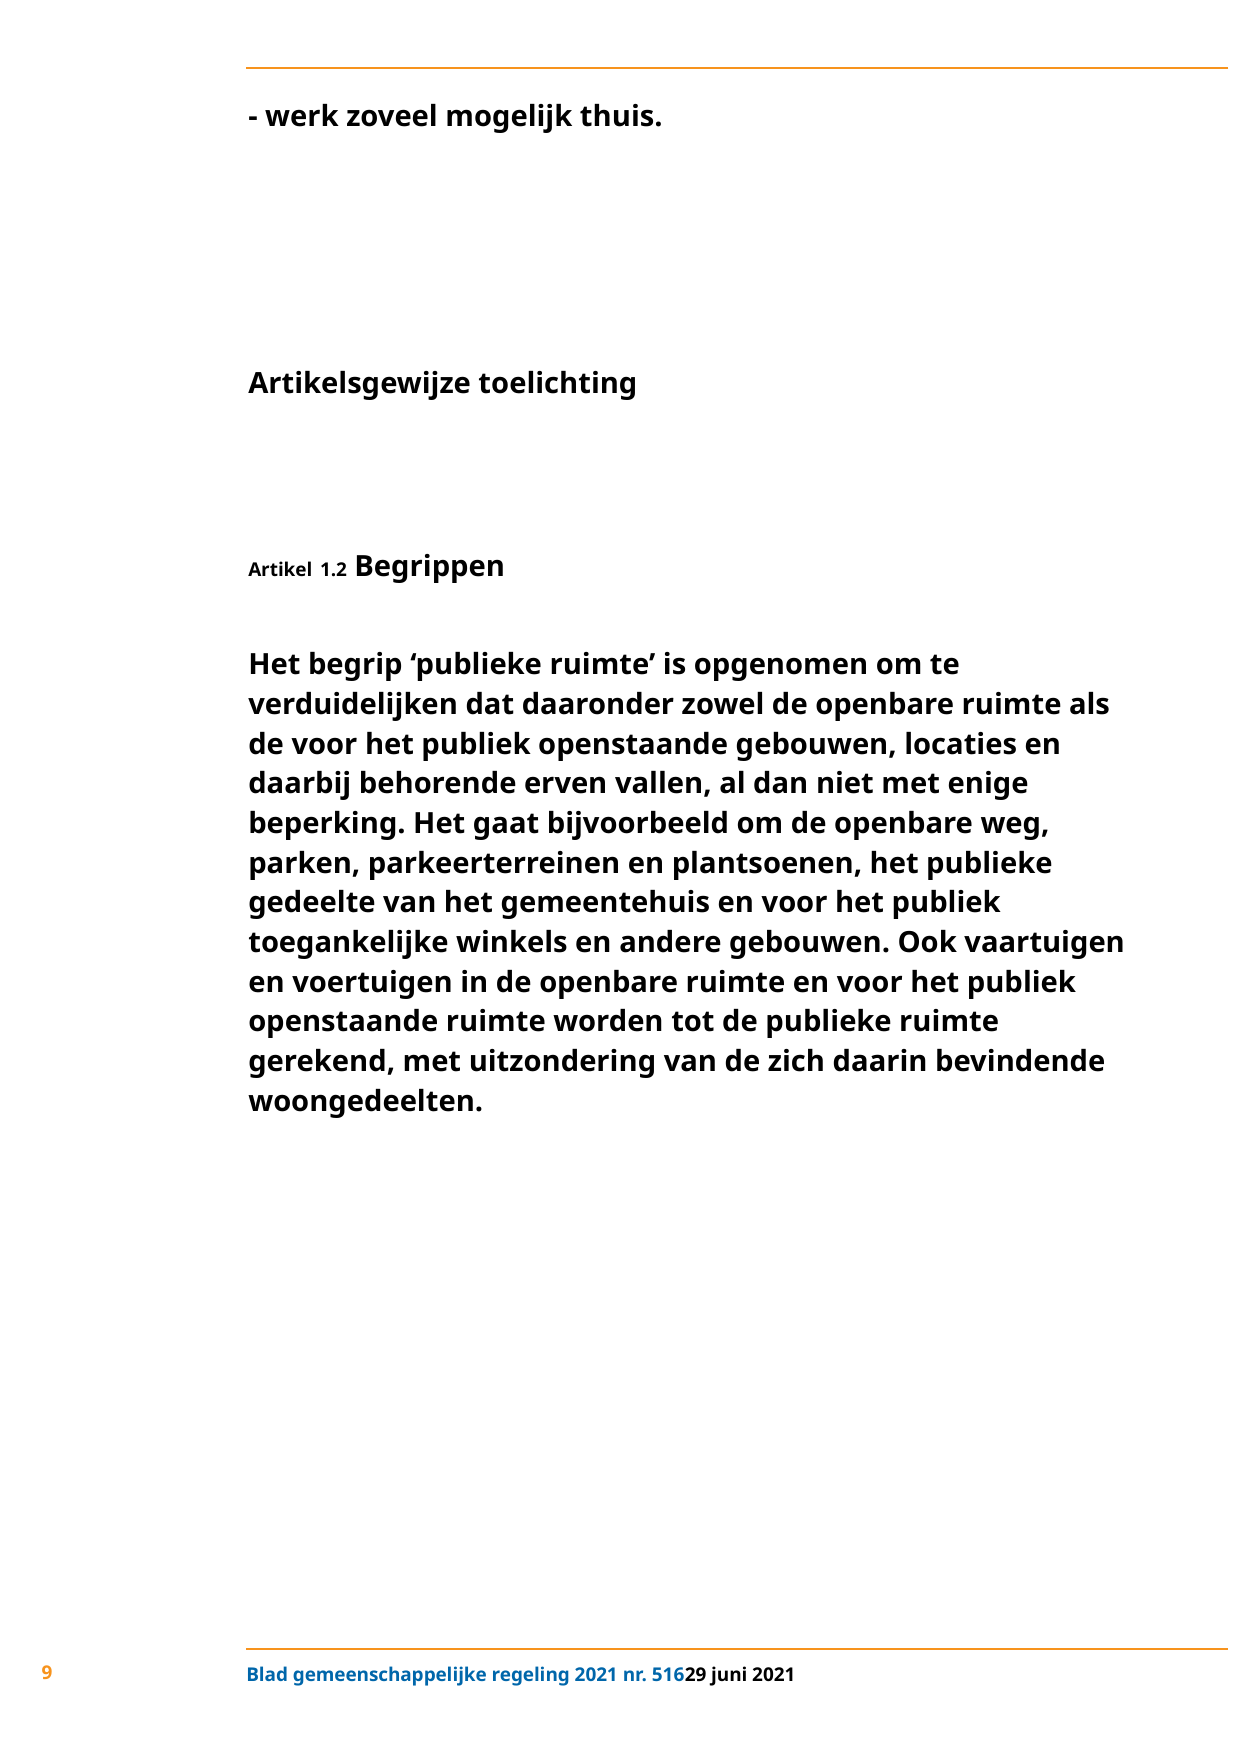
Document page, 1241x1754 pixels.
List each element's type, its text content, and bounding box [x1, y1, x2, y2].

picture [41, 47, 231, 172]
text - werk zoveel mogelijk thuis. [248, 95, 1152, 134]
text Artikel 1.2 Begrippen [248, 545, 1152, 585]
text Het begrip ‘publieke ruimte’ is opgenomen om te verduidelijken dat daaronder zowel de openbare ruimte als de voor het publiek openstaande gebouwen, locaties en daarbij behorende erven vallen, al dan niet met enige beperking. Het gaat bijvoorbeeld om de openbare weg, parken, parkeerterreinen en plantsoenen, het publieke gedeelte van het gemeentehuis en voor het publiek toegankelijke winkels en andere gebouwen. Ook vaartuigen en voertuigen in de openbare ruimte en voor het publiek openstaande ruimte worden tot de publieke ruimte gerekend, met uitzondering van de zich daarin bevindende woongedeelten. [248, 643, 1152, 1120]
text Artikelsgewijze toelichting [248, 362, 1152, 402]
